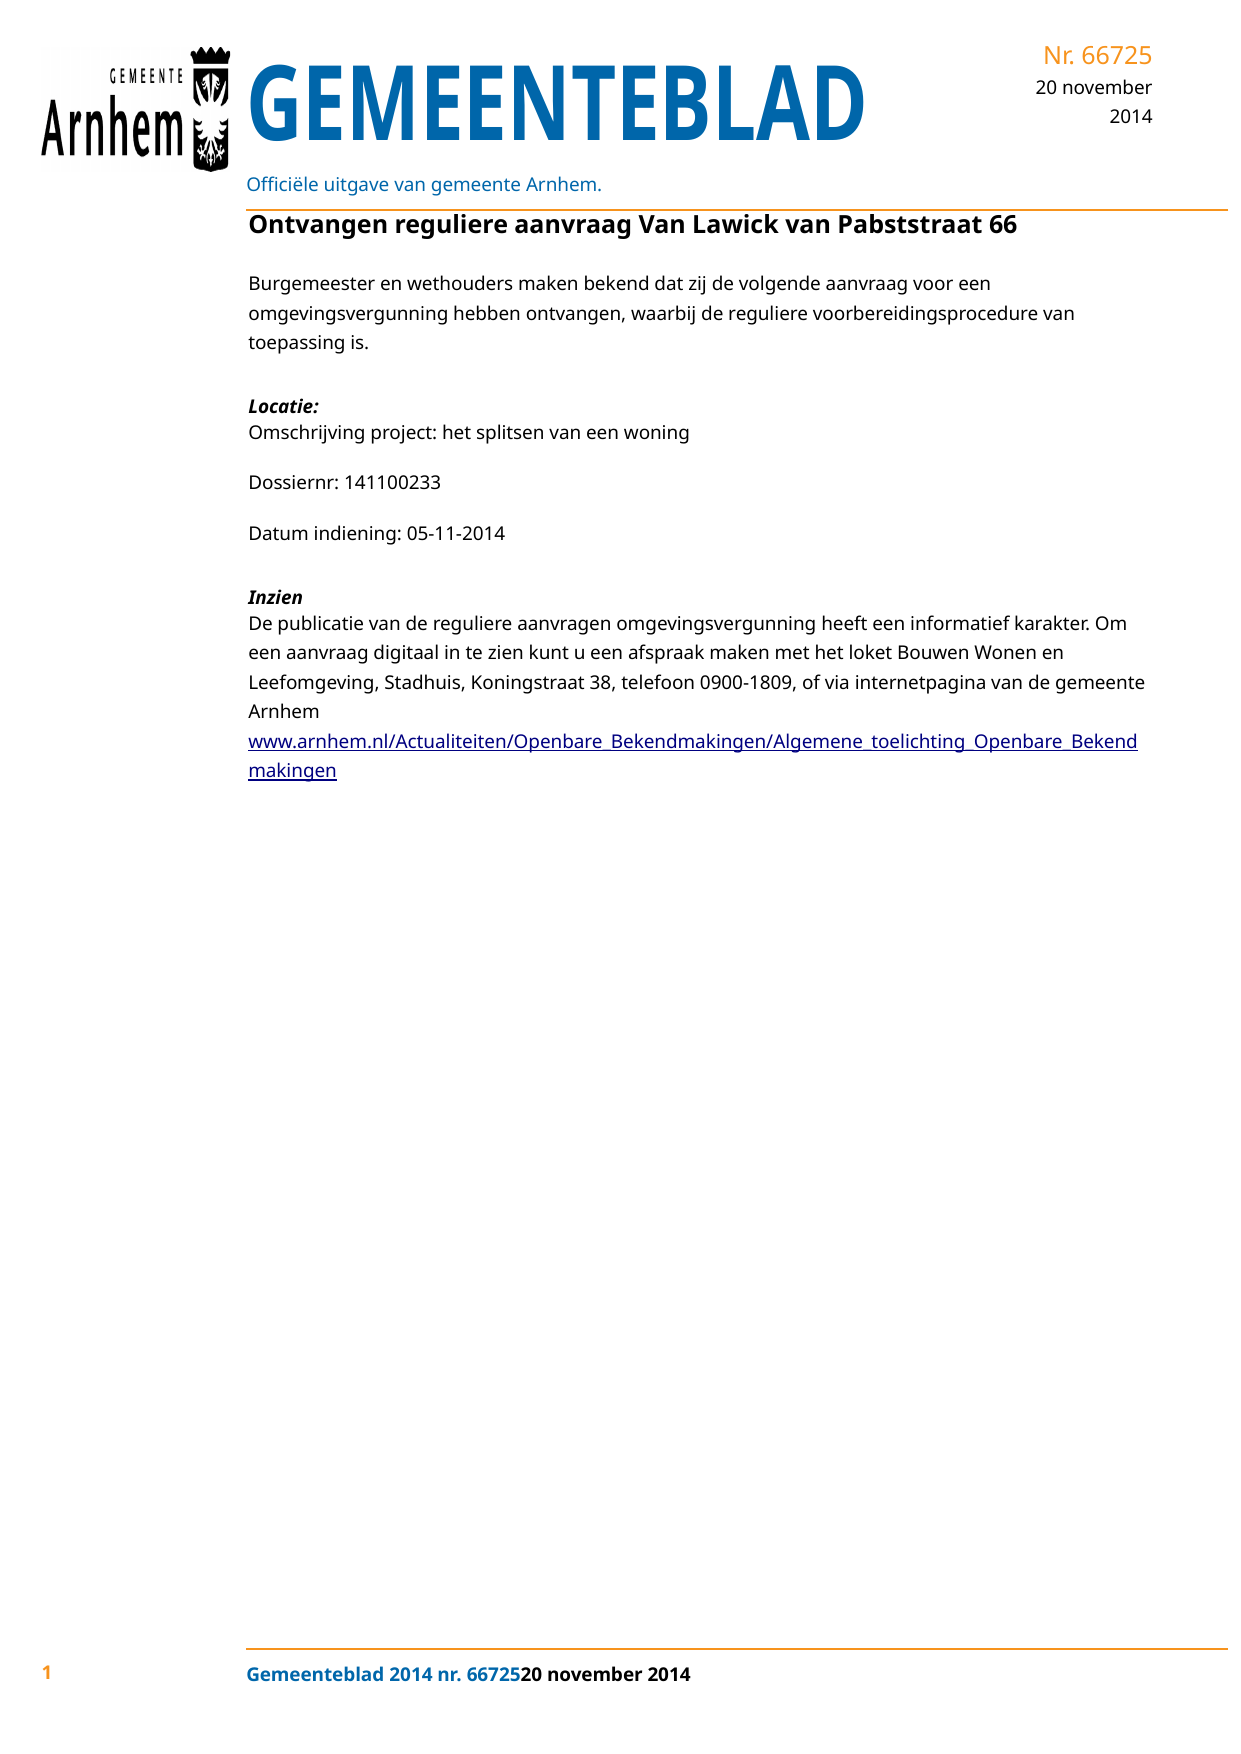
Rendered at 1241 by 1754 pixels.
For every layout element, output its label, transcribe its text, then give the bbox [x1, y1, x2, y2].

text Locatie: [248, 393, 1152, 419]
text Datum indiening: 05-11-2014 [248, 520, 1152, 546]
text Omschrijving project: het splitsen van een woning [248, 419, 1152, 445]
text Ontvangen reguliere aanvraag Van Lawick van Pabststraat 66 [248, 211, 1152, 241]
text Dossiernr: 141100233 [248, 469, 1152, 495]
text Inzien [248, 584, 1152, 610]
text De publicatie van de reguliere aanvragen omgevingsvergunning heeft een informatief karakter. Om een aanvraag digitaal in te zien kunt u een afspraak maken met het loket Bouwen Wonen en Leefomgeving, Stadhuis, Koningstraat 38, telefoon 0900-1809, of via internetpagina van de gemeente Arnhem www.arnhem.nl/Actualiteiten/Openbare_Bekendmakingen/Algemene_toelichting_Openbare_Bekendmakingen [248, 610, 1152, 783]
picture [41, 47, 231, 172]
text Burgemeester en wethouders maken bekend dat zij de volgende aanvraag voor een omgevingsvergunning hebben ontvangen, waarbij de reguliere voorbereidingsprocedure van toepassing is. [248, 270, 1152, 355]
